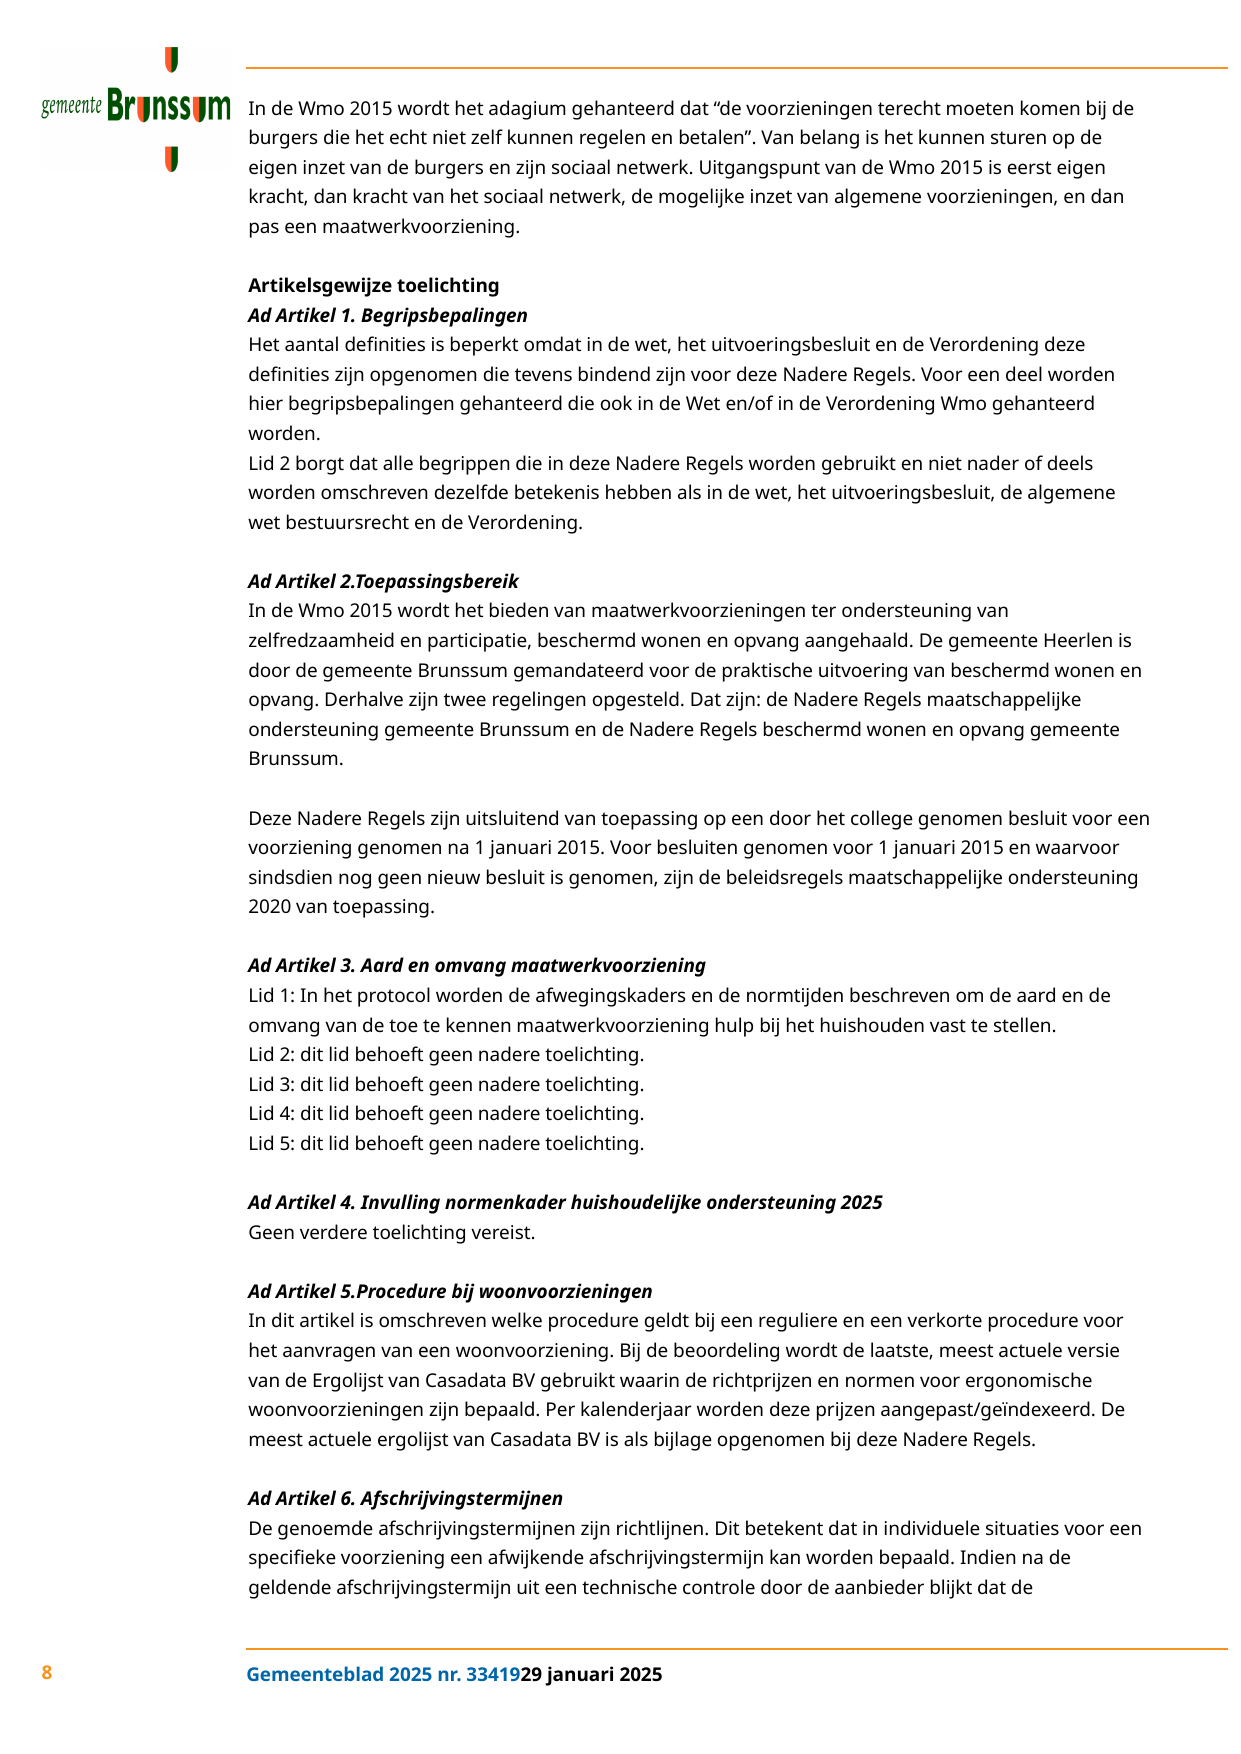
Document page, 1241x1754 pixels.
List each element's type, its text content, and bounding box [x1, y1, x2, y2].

text Ad Artikel 1. Begripsbepalingen [248, 302, 1152, 328]
text Lid 4: dit lid behoeft geen nadere toelichting. [248, 1101, 1152, 1126]
text Het aantal definities is beperkt omdat in de wet, het uitvoeringsbesluit en de Verordening deze definities zijn opgenomen die tevens bindend zijn voor deze Nadere Regels. Voor een deel worden hier begripsbepalingen gehanteerd die ook in de Wet en/of in de Verordening Wmo gehanteerd worden. [248, 331, 1152, 446]
text Lid 5: dit lid behoeft geen nadere toelichting. [248, 1130, 1152, 1156]
text Ad Artikel 4. Invulling normenkader huishoudelijke ondersteuning 2025 [248, 1189, 1152, 1215]
text In de Wmo 2015 wordt het bieden van maatwerkvoorzieningen ter ondersteuning van zelfredzaamheid en participatie, beschermd wonen en opvang aangehaald. De gemeente Heerlen is door de gemeente Brunssum gemandateerd voor de praktische uitvoering van beschermd wonen en opvang. Derhalve zijn twee regelingen opgesteld. Dat zijn: de Nadere Regels maatschappelijke ondersteuning gemeente Brunssum en de Nadere Regels beschermd wonen en opvang gemeente Brunssum. [248, 598, 1152, 771]
text Lid 2: dit lid behoeft geen nadere toelichting. [248, 1041, 1152, 1067]
text Ad Artikel 3. Aard en omvang maatwerkvoorziening [248, 953, 1152, 978]
text Lid 1: In het protocol worden de afwegingskaders en de normtijden beschreven om de aard en de omvang van de toe te kennen maatwerkvoorziening hulp bij het huishouden vast te stellen. [248, 982, 1152, 1038]
picture [41, 47, 231, 172]
text Ad Artikel 6. Afschrijvingstermijnen [248, 1485, 1152, 1511]
text In dit artikel is omschreven welke procedure geldt bij een reguliere en een verkorte procedure voor het aanvragen van een woonvoorziening. Bij de beoordeling wordt de laatste, meest actuele versie van de Ergolijst van Casadata BV gebruikt waarin de richtprijzen en normen voor ergonomische woonvoorzieningen zijn bepaald. Per kalenderjaar worden deze prijzen aangepast/geïndexeerd. De meest actuele ergolijst van Casadata BV is als bijlage opgenomen bij deze Nadere Regels. [248, 1308, 1152, 1452]
text Geen verdere toelichting vereist. [248, 1219, 1152, 1245]
text Deze Nadere Regels zijn uitsluitend van toepassing op een door het college genomen besluit voor een voorziening genomen na 1 januari 2015. Voor besluiten genomen voor 1 januari 2015 en waarvoor sindsdien nog geen nieuw besluit is genomen, zijn de beleidsregels maatschappelijke ondersteuning 2020 van toepassing. [248, 805, 1152, 919]
text De genoemde afschrijvingstermijnen zijn richtlijnen. Dit betekent dat in individuele situaties voor een specifieke voorziening een afwijkende afschrijvingstermijn kan worden bepaald. Indien na de geldende afschrijvingstermijn uit een technische controle door de aanbieder blijkt dat de [248, 1515, 1152, 1600]
text Artikelsgewijze toelichting [248, 272, 1152, 298]
text Lid 3: dit lid behoeft geen nadere toelichting. [248, 1071, 1152, 1097]
text Ad Artikel 2.Toepassingsbereik [248, 568, 1152, 594]
text In de Wmo 2015 wordt het adagium gehanteerd dat “de voorzieningen terecht moeten komen bij de burgers die het echt niet zelf kunnen regelen en betalen”. Van belang is het kunnen sturen op de eigen inzet van de burgers en zijn sociaal netwerk. Uitgangspunt van de Wmo 2015 is eerst eigen kracht, dan kracht van het sociaal netwerk, de mogelijke inzet van algemene voorzieningen, en dan pas een maatwerkvoorziening. [248, 95, 1152, 239]
text Lid 2 borgt dat alle begrippen die in deze Nadere Regels worden gebruikt en niet nader of deels worden omschreven dezelfde betekenis hebben als in de wet, het uitvoeringsbesluit, de algemene wet bestuursrecht en de Verordening. [248, 450, 1152, 535]
text Ad Artikel 5.Procedure bij woonvoorzieningen [248, 1278, 1152, 1304]
